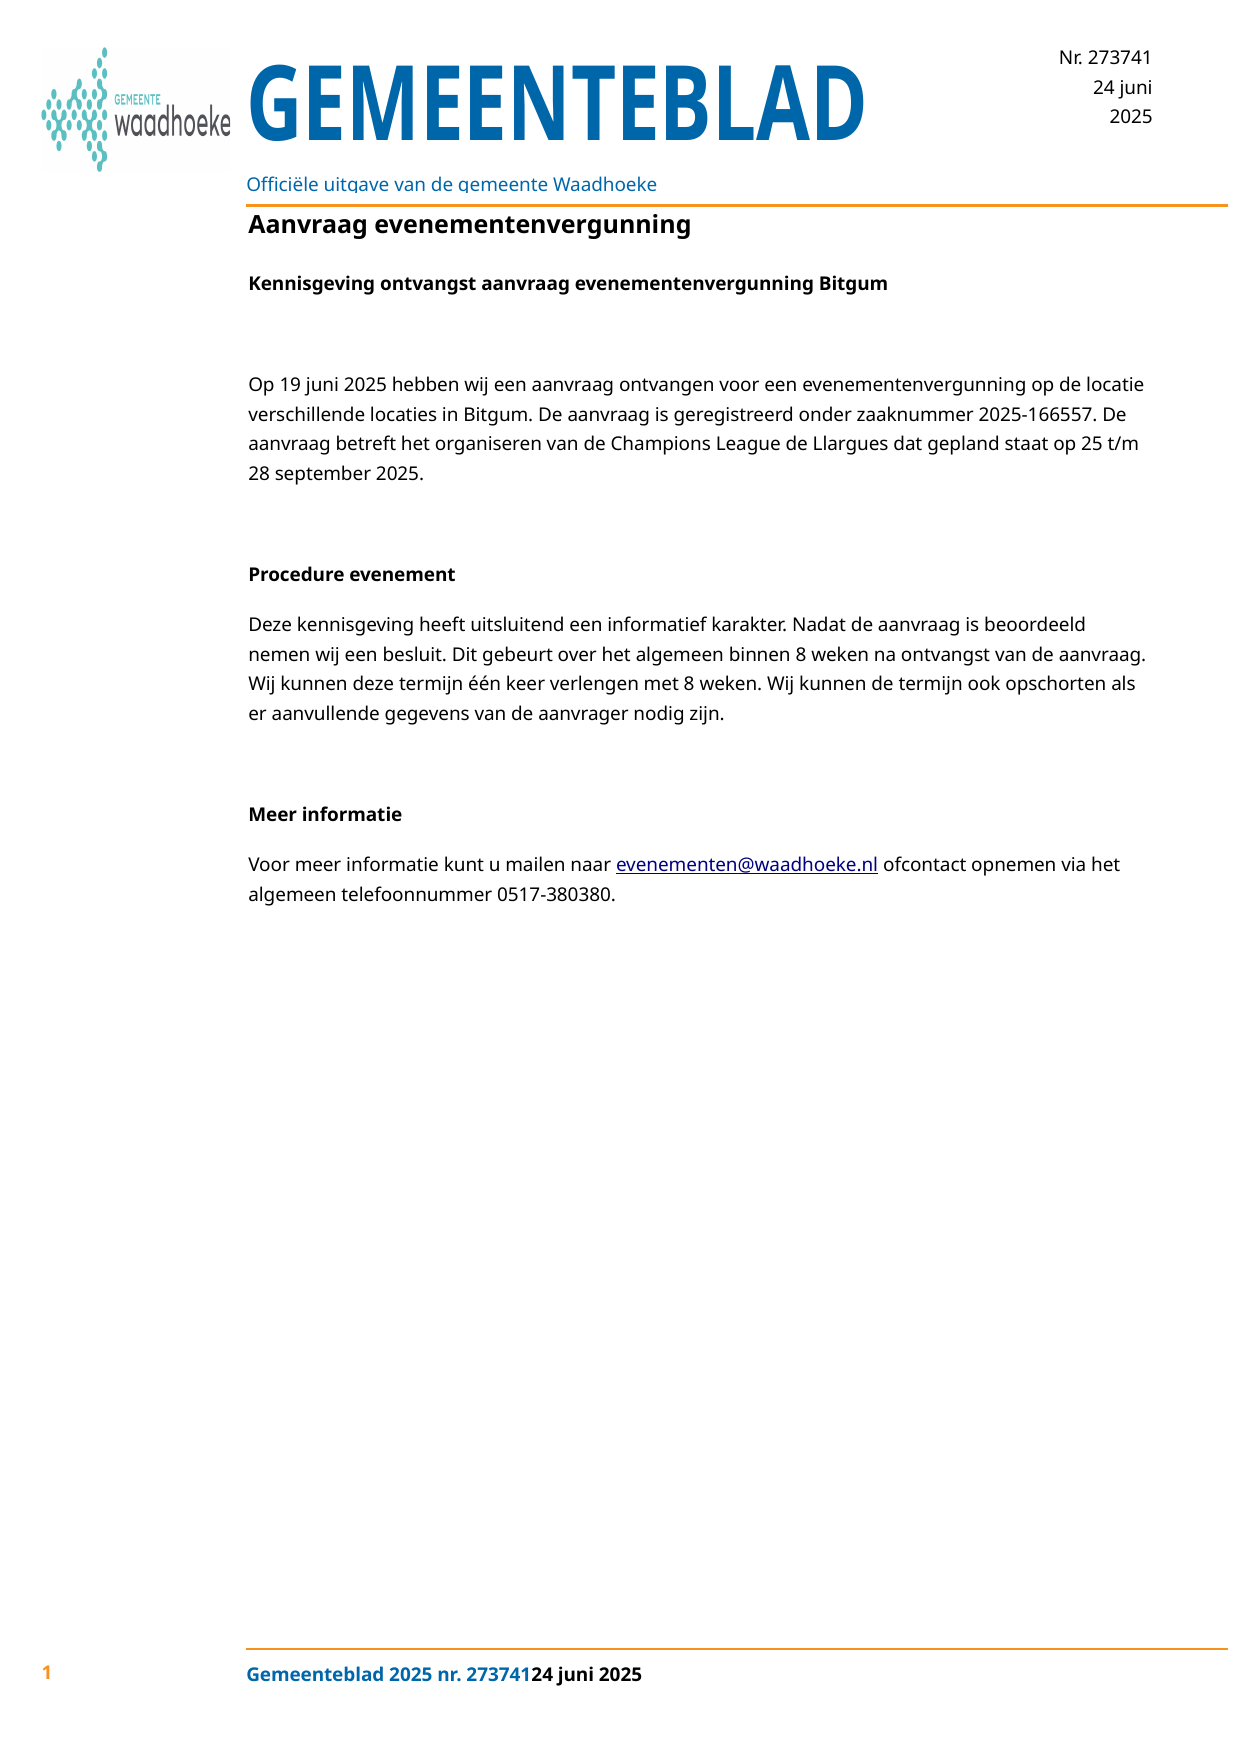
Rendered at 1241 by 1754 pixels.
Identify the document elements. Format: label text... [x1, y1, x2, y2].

text Aanvraag evenementenvergunning [248, 207, 1152, 241]
text Voor meer informatie kunt u mailen naar evenementen@waadhoeke.nl ofcontact opnemen via het algemeen telefoonnummer 0517-380380. [248, 851, 1152, 906]
text Procedure evenement [248, 561, 1152, 586]
picture [41, 47, 231, 172]
text Deze kennisgeving heeft uitsluitend een informatief karakter. Nadat de aanvraag is beoordeeld nemen wij een besluit. Dit gebeurt over het algemeen binnen 8 weken na ontvangst van de aanvraag. Wij kunnen deze termijn één keer verlengen met 8 weken. Wij kunnen de termijn ook opschorten als er aanvullende gegevens van de aanvrager nodig zijn. [248, 611, 1152, 726]
text Meer informatie [248, 801, 1152, 826]
text Kennisgeving ontvangst aanvraag evenementenvergunning Bitgum [248, 270, 1152, 296]
text Op 19 juni 2025 hebben wij een aanvraag ontvangen voor een evenementenvergunning op de locatie verschillende locaties in Bitgum. De aanvraag is geregistreerd onder zaaknummer 2025-166557. De aanvraag betreft het organiseren van de Champions League de Llargues dat gepland staat op 25 t/m 28 september 2025. [248, 371, 1152, 486]
